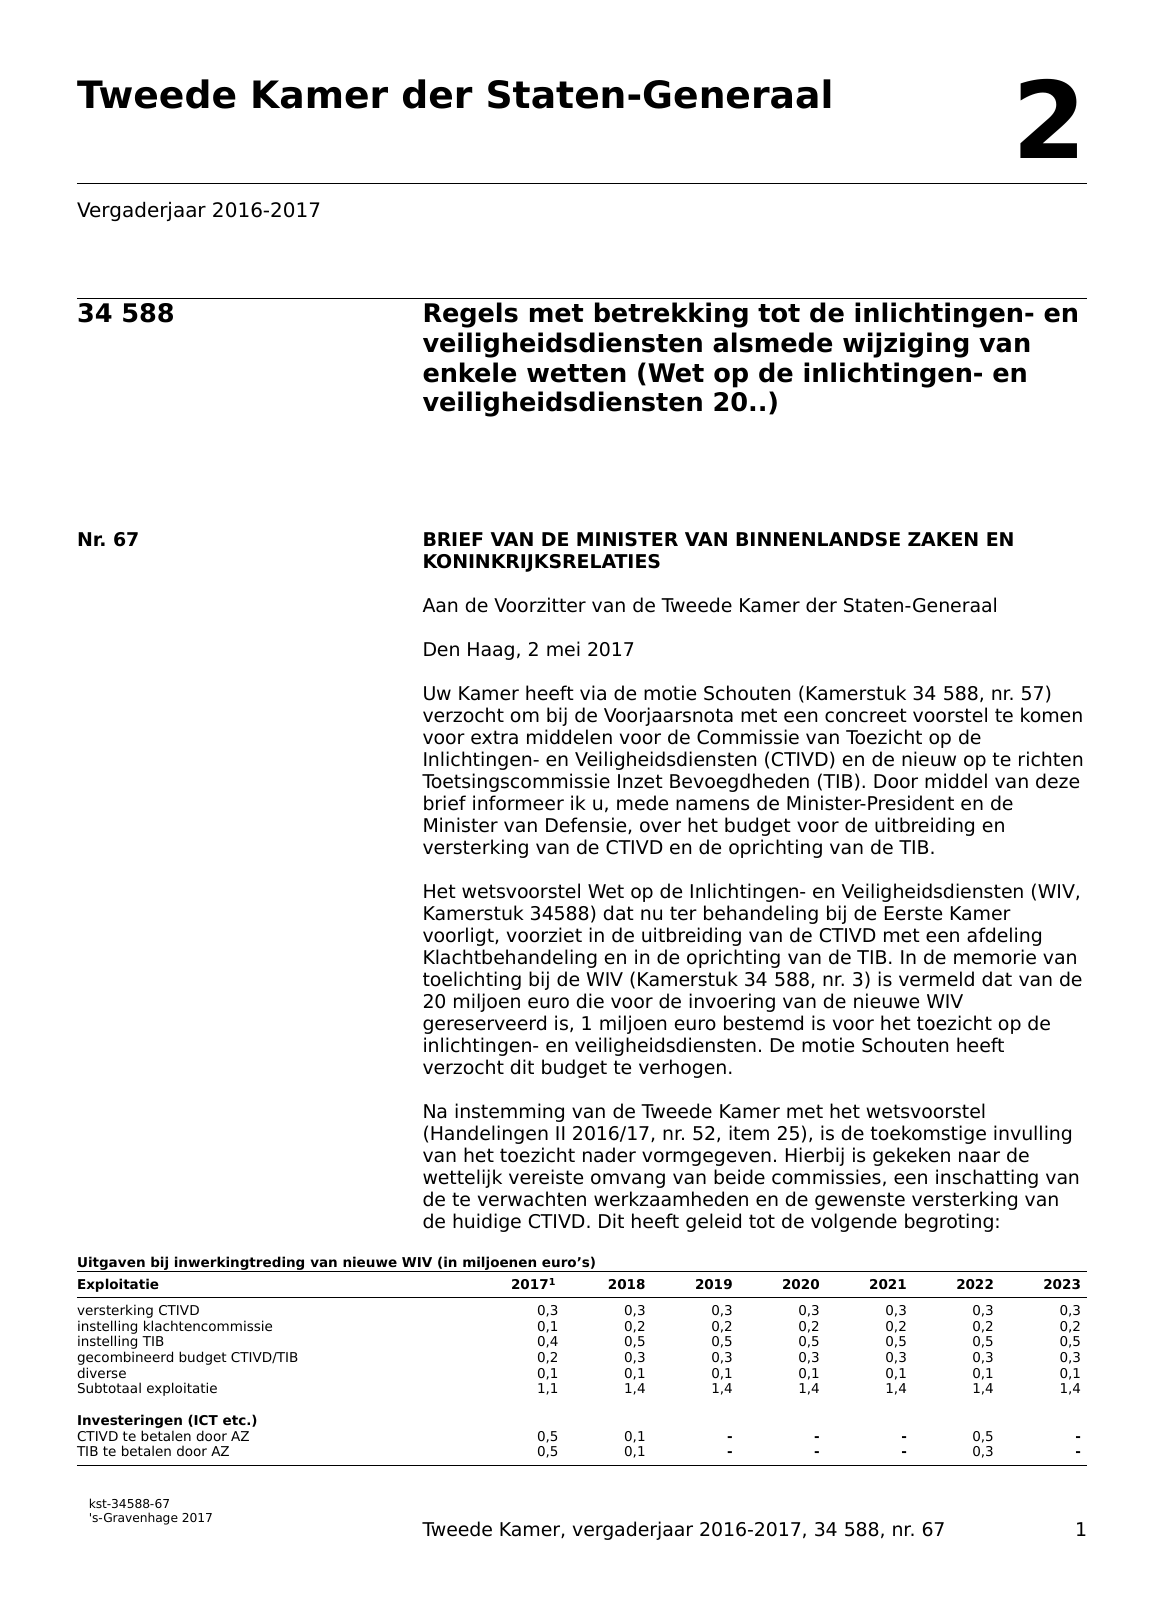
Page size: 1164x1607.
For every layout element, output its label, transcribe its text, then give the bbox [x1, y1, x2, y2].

table_cell 0,3 [564, 1350, 651, 1366]
table_cell 0,5 [913, 1334, 999, 1350]
table_cell 0,3 [1000, 1298, 1087, 1318]
table_cell - [651, 1429, 738, 1444]
table_cell instelling klachtencommissie [77, 1318, 455, 1334]
table_cell 0,3 [455, 1298, 564, 1318]
table_cell 0,3 [913, 1444, 999, 1464]
table_cell 0,1 [1000, 1366, 1087, 1381]
text Aan de Voorzitter van de Tweede Kamer der Staten-Generaal [422, 595, 1087, 617]
table_cell 0,1 [564, 1429, 651, 1444]
table_cell [651, 1397, 738, 1413]
table_cell 0,3 [1000, 1350, 1087, 1366]
table_cell TIB te betalen door AZ [77, 1444, 455, 1464]
table_cell gecombineerd budget CTIVD/TIB [77, 1350, 455, 1366]
table_cell 0,3 [913, 1298, 999, 1318]
text kst-34588-67 [88, 1497, 323, 1511]
text 's-Gravenhage 2017 [88, 1511, 323, 1525]
table_cell 0,5 [825, 1334, 912, 1350]
table_cell 0,1 [651, 1366, 738, 1381]
table_cell [1000, 1397, 1087, 1413]
table_header Uitgaven bij inwerkingtreding van nieuwe WIV (in miljoenen euro’s) [77, 1255, 1087, 1271]
table_cell 0,3 [825, 1298, 912, 1318]
table_cell [825, 1413, 912, 1428]
table_cell [825, 1397, 912, 1413]
table_cell 0,2 [825, 1318, 912, 1334]
table_cell - [825, 1444, 912, 1464]
table_cell Investeringen (ICT etc.) [77, 1413, 455, 1428]
table_header Tweede Kamer der Staten-Generaal [77, 59, 886, 183]
table_cell 2018 [564, 1272, 651, 1297]
table_cell Exploitatie [77, 1272, 455, 1297]
table_cell 0,2 [1000, 1318, 1087, 1334]
table_cell 0,2 [564, 1318, 651, 1334]
table_cell 1,4 [651, 1381, 738, 1397]
table_cell Vergaderjaar 2016-2017 [77, 184, 1087, 298]
table_cell 0,3 [651, 1350, 738, 1366]
table_cell instelling TIB [77, 1334, 455, 1350]
table_cell - [738, 1429, 825, 1444]
table_cell 0,5 [913, 1429, 999, 1444]
text Na instemming van de Tweede Kamer met het wetsvoorstel (Handelingen II 2016/17, nr. 52, item 25), is de toekomstige invulling van het toezicht nader vormgegeven. Hierbij is gekeken naar de wettelijk vereiste omvang van beide commissies, een inschatting van de te verwachten werkzaamheden en de gewenste versterking van de huidige CTIVD. Dit heeft geleid tot de volgende begroting: [422, 1101, 1087, 1233]
table_cell [913, 1397, 999, 1413]
table_cell 0,5 [455, 1429, 564, 1444]
table_cell 0,5 [738, 1334, 825, 1350]
table_cell 0,1 [564, 1366, 651, 1381]
table_cell 1,4 [564, 1381, 651, 1397]
table_cell [564, 1413, 651, 1428]
table_cell [564, 1397, 651, 1413]
text Het wetsvoorstel Wet op de Inlichtingen- en Veiligheidsdiensten (WIV, Kamerstuk 34588) dat nu ter behandeling bij de Eerste Kamer voorligt, voorziet in de uitbreiding van de CTIVD met een afdeling Klachtbehandeling en in de oprichting van de TIB. In de memorie van toelichting bij de WIV (Kamerstuk 34 588, nr. 3) is vermeld dat van de 20 miljoen euro die voor de invoering van de nieuwe WIV gereserveerd is, 1 miljoen euro bestemd is voor het toezicht op de inlichtingen- en veiligheidsdiensten. De motie Schouten heeft verzocht dit budget te verhogen. [422, 881, 1087, 1079]
table_cell [1000, 1413, 1087, 1428]
table_cell 2022 [913, 1272, 999, 1297]
table_header 2 [886, 59, 1087, 183]
table_cell 0,2 [455, 1350, 564, 1366]
table_cell 2023 [1000, 1272, 1087, 1297]
table_cell [455, 1413, 564, 1428]
table_cell 0,2 [651, 1318, 738, 1334]
table_cell - [825, 1429, 912, 1444]
table_cell 0,2 [913, 1318, 999, 1334]
table_cell CTIVD te betalen door AZ [77, 1429, 455, 1444]
table_cell 1,4 [738, 1381, 825, 1397]
table_cell 0,4 [455, 1334, 564, 1350]
table_cell 0,1 [455, 1366, 564, 1381]
table_cell 2021 [825, 1272, 912, 1297]
table_cell 0,1 [455, 1318, 564, 1334]
table_cell diverse [77, 1366, 455, 1381]
table_cell 0,5 [455, 1444, 564, 1464]
table_cell 1,1 [455, 1381, 564, 1397]
table_cell - [1000, 1429, 1087, 1444]
table_cell 0,1 [564, 1444, 651, 1464]
table_cell 0,1 [738, 1366, 825, 1381]
text Den Haag, 2 mei 2017 [422, 639, 1087, 661]
text Uw Kamer heeft via de motie Schouten (Kamerstuk 34 588, nr. 57) verzocht om bij de Voorjaarsnota met een concreet voorstel te komen voor extra middelen voor de Commissie van Toezicht op de Inlichtingen- en Veiligheidsdiensten (CTIVD) en de nieuw op te richten Toetsingscommissie Inzet Bevoegdheden (TIB). Door middel van deze brief informeer ik u, mede namens de Minister-President en de Minister van Defensie, over het budget voor de uitbreiding en versterking van de CTIVD en de oprichting van de TIB. [422, 683, 1087, 859]
subtitle Nr. 67 BRIEF VAN DE MINISTER VAN BINNENLANDSE ZAKEN EN KONINKRIJKSRELATIES [77, 529, 1087, 573]
table_cell 2020 [738, 1272, 825, 1297]
table_cell 20171 [455, 1272, 564, 1297]
table_cell 0,1 [825, 1366, 912, 1381]
table_cell 0,3 [738, 1298, 825, 1318]
table_cell [738, 1413, 825, 1428]
table_cell 0,5 [1000, 1334, 1087, 1350]
table_cell 0,3 [825, 1350, 912, 1366]
table_cell 0,2 [738, 1318, 825, 1334]
table_cell Subtotaal exploitatie [77, 1381, 455, 1397]
table_cell 0,5 [564, 1334, 651, 1350]
table_cell 0,3 [651, 1298, 738, 1318]
table_cell [455, 1397, 564, 1413]
table_cell [651, 1413, 738, 1428]
table_cell 0,3 [738, 1350, 825, 1366]
table_cell - [1000, 1444, 1087, 1464]
table_cell - [651, 1444, 738, 1464]
table_cell 0,3 [564, 1298, 651, 1318]
table_cell 0,5 [651, 1334, 738, 1350]
table_cell versterking CTIVD [77, 1298, 455, 1318]
table_cell [738, 1397, 825, 1413]
table_cell 2019 [651, 1272, 738, 1297]
table_cell [77, 1397, 455, 1413]
table_cell 0,1 [913, 1366, 999, 1381]
subtitle 34 588 Regels met betrekking tot de inlichtingen- en veiligheidsdiensten alsmede wijziging van enkele wetten (Wet op de inlichtingen- en veiligheidsdiensten 20..) [77, 299, 1087, 418]
table_cell - [738, 1444, 825, 1464]
table_cell 1,4 [913, 1381, 999, 1397]
table_cell 1,4 [825, 1381, 912, 1397]
table_cell 1,4 [1000, 1381, 1087, 1397]
table_cell [913, 1413, 999, 1428]
table_cell 0,3 [913, 1350, 999, 1366]
